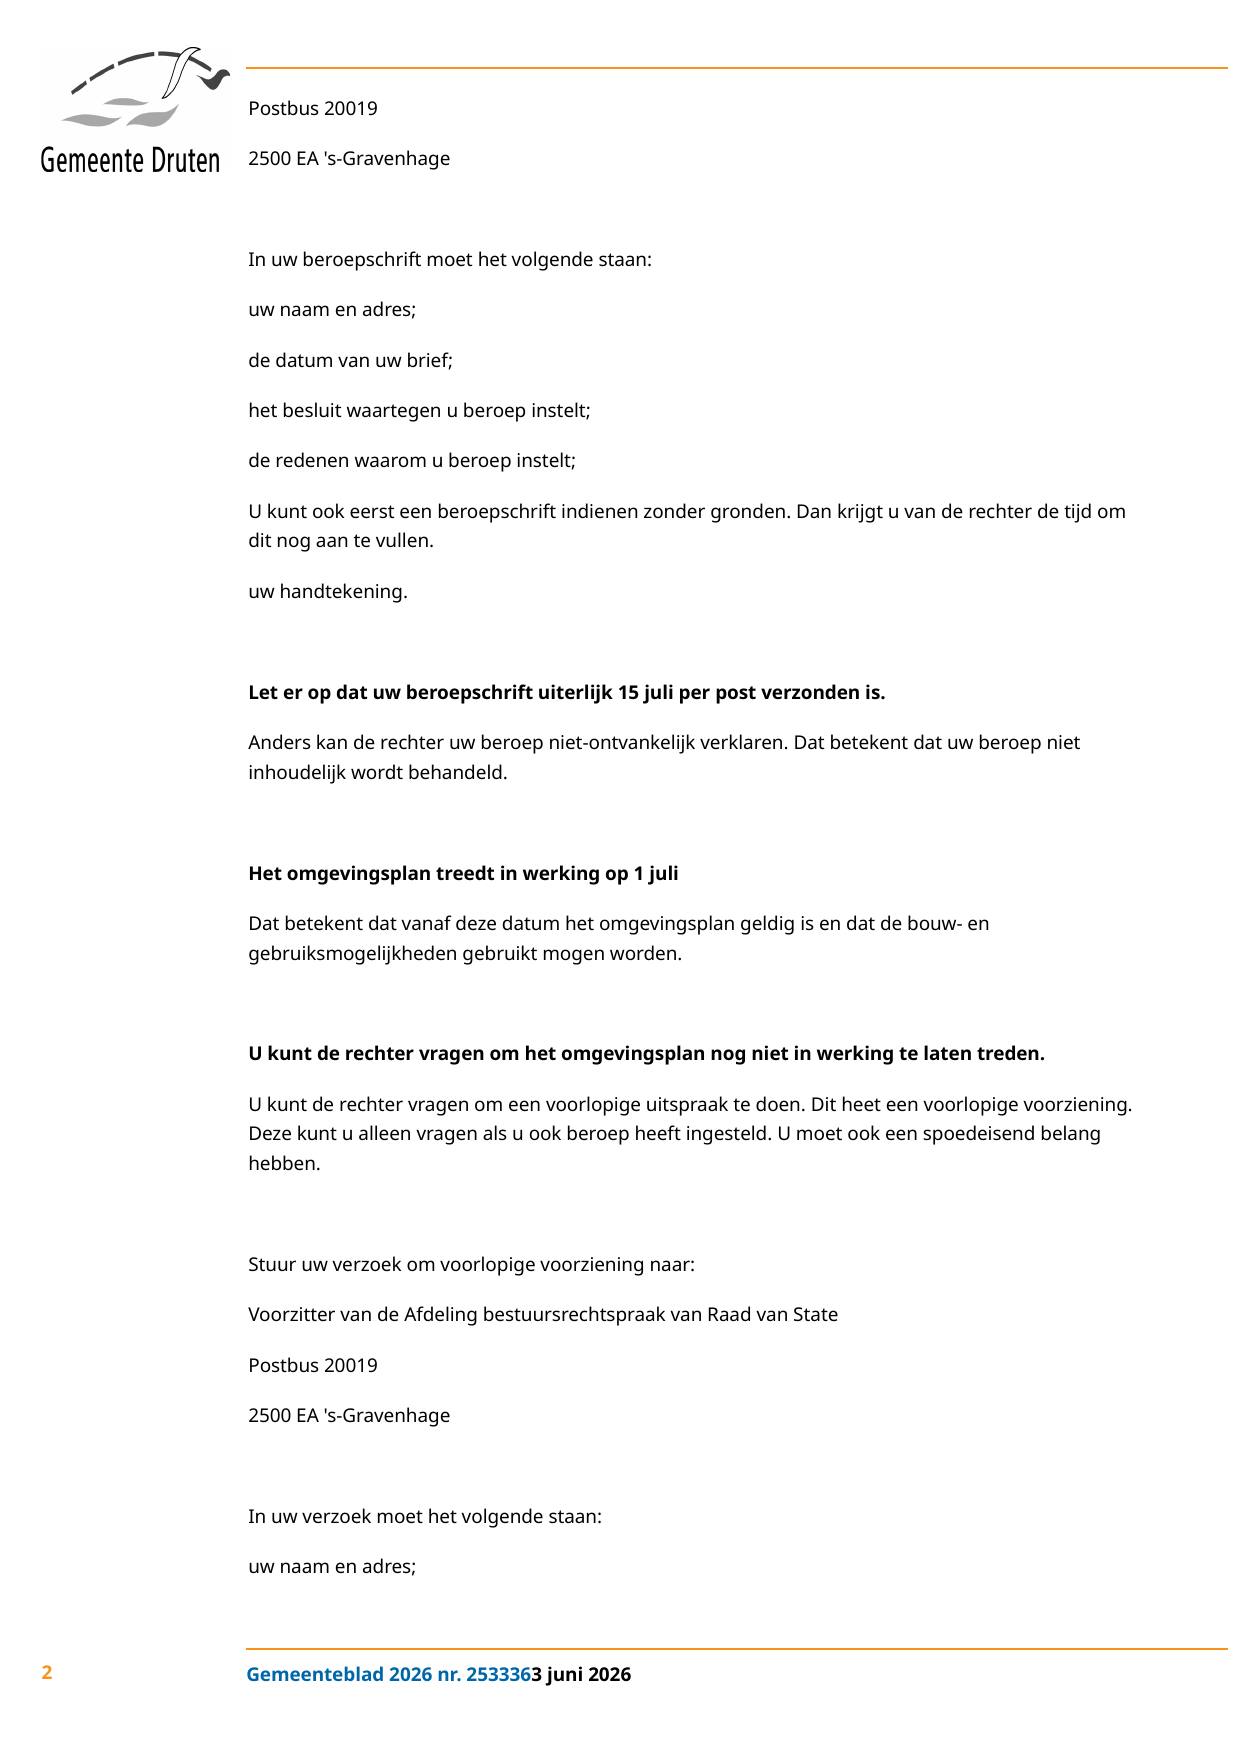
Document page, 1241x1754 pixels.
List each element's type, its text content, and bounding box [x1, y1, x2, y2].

text Postbus 20019 [248, 1352, 1152, 1378]
text Dat betekent dat vanaf deze datum het omgevingsplan geldig is en dat de bouw- en gebruiksmogelijkheden gebruikt mogen worden. [248, 910, 1152, 966]
text Postbus 20019 [248, 95, 1152, 121]
text 2500 EA 's-Gravenhage [248, 1402, 1152, 1428]
text Stuur uw verzoek om voorlopige voorziening naar: [248, 1251, 1152, 1277]
text U kunt de rechter vragen om het omgevingsplan nog niet in werking te laten treden. [248, 1041, 1152, 1066]
text In uw beroepschrift moet het volgende staan: [248, 246, 1152, 272]
picture [41, 47, 231, 172]
text Voorzitter van de Afdeling bestuursrechtspraak van Raad van State [248, 1301, 1152, 1327]
text uw naam en adres; [248, 1553, 1152, 1579]
text Anders kan de rechter uw beroep niet-ontvankelijk verklaren. Dat betekent dat uw beroep niet inhoudelijk wordt behandeld. [248, 729, 1152, 785]
text U kunt de rechter vragen om een voorlopige uitspraak te doen. Dit heet een voorlopige voorziening. Deze kunt u alleen vragen als u ook beroep heeft ingesteld. U moet ook een spoedeisend belang hebben. [248, 1091, 1152, 1176]
text de datum van uw brief; [248, 347, 1152, 373]
text uw naam en adres; [248, 296, 1152, 322]
text de redenen waarom u beroep instelt; [248, 448, 1152, 473]
text Let er op dat uw beroepschrift uiterlijk 15 juli per post verzonden is. [248, 679, 1152, 705]
text U kunt ook eerst een beroepschrift indienen zonder gronden. Dan krijgt u van de rechter de tijd om dit nog aan te vullen. [248, 498, 1152, 553]
text In uw verzoek moet het volgende staan: [248, 1503, 1152, 1529]
text 2500 EA 's-Gravenhage [248, 145, 1152, 171]
text uw handtekening. [248, 578, 1152, 604]
text Het omgevingsplan treedt in werking op 1 juli [248, 860, 1152, 886]
text het besluit waartegen u beroep instelt; [248, 397, 1152, 423]
